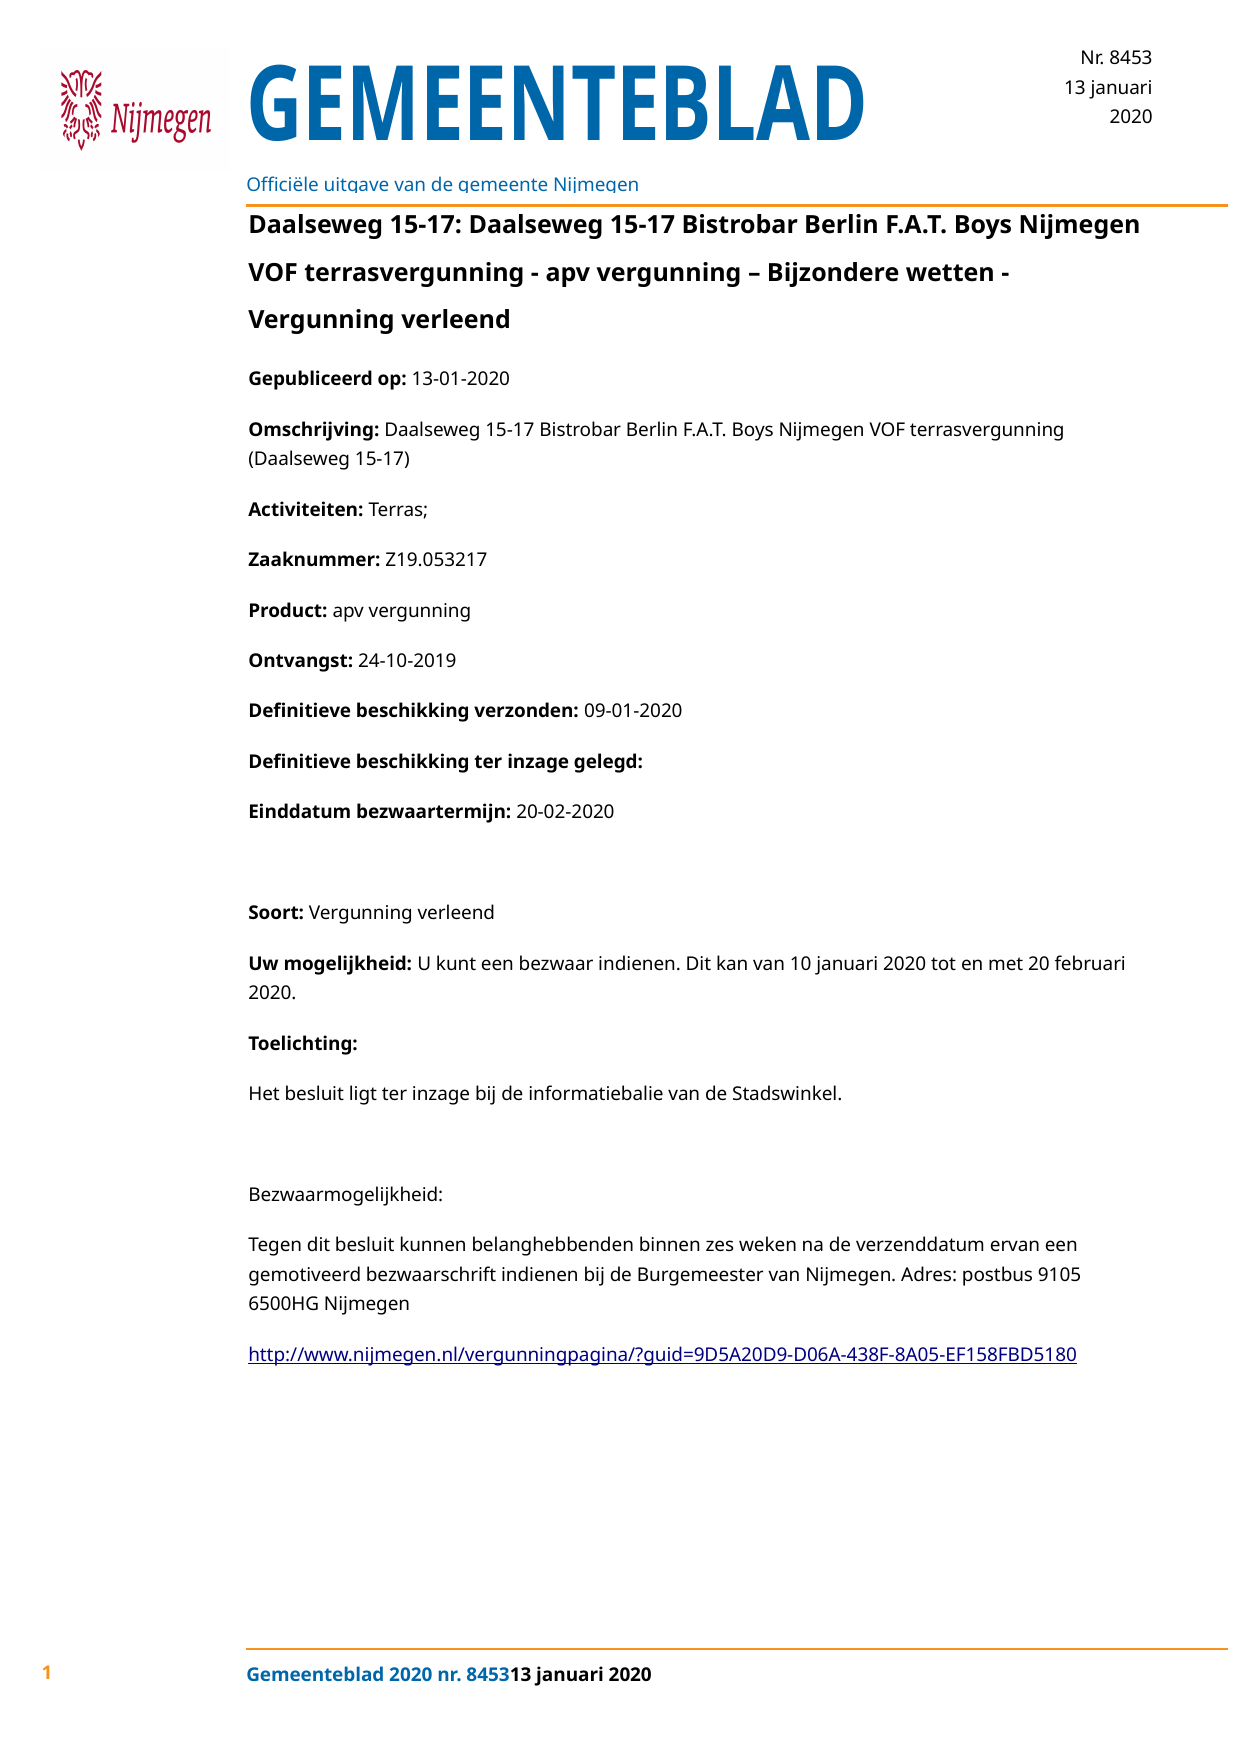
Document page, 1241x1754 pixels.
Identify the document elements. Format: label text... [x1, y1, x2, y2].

text Zaaknummer: Z19.053217 [248, 546, 1152, 572]
text Bezwaarmogelijkheid: [248, 1181, 1152, 1207]
text Einddatum bezwaartermijn: 20-02-2020 [248, 798, 1152, 824]
text Definitieve beschikking verzonden: 09-01-2020 [248, 698, 1152, 723]
text Product: apv vergunning [248, 597, 1152, 622]
text Tegen dit besluit kunnen belanghebbenden binnen zes weken na de verzenddatum ervan een gemotiveerd bezwaarschrift indienen bij de Burgemeester van Nijmegen. Adres: postbus 9105 6500HG Nijmegen [248, 1231, 1152, 1316]
text Gepubliceerd op: 13-01-2020 [248, 366, 1152, 391]
text Soort: Vergunning verleend [248, 899, 1152, 925]
picture [41, 47, 231, 172]
text Omschrijving: Daalseweg 15-17 Bistrobar Berlin F.A.T. Boys Nijmegen VOF terrasvergunning (Daalseweg 15-17) [248, 416, 1152, 471]
text Uw mogelijkheid: U kunt een bezwaar indienen. Dit kan van 10 januari 2020 tot en met 20 februari 2020. [248, 950, 1152, 1005]
text Ontvangst: 24-10-2019 [248, 647, 1152, 673]
text Toelichting: [248, 1030, 1152, 1055]
text Daalseweg 15-17: Daalseweg 15-17 Bistrobar Berlin F.A.T. Boys Nijmegen VOF terrasvergunning - apv vergunning – Bijzondere wetten - Vergunning verleend [248, 207, 1152, 336]
text http://www.nijmegen.nl/vergunningpagina/?guid=9D5A20D9-D06A-438F-8A05-EF158FBD5180 [248, 1341, 1152, 1367]
text Definitieve beschikking ter inzage gelegd: [248, 748, 1152, 774]
text Het besluit ligt ter inzage bij de informatiebalie van de Stadswinkel. [248, 1080, 1152, 1106]
text Activiteiten: Terras; [248, 496, 1152, 522]
